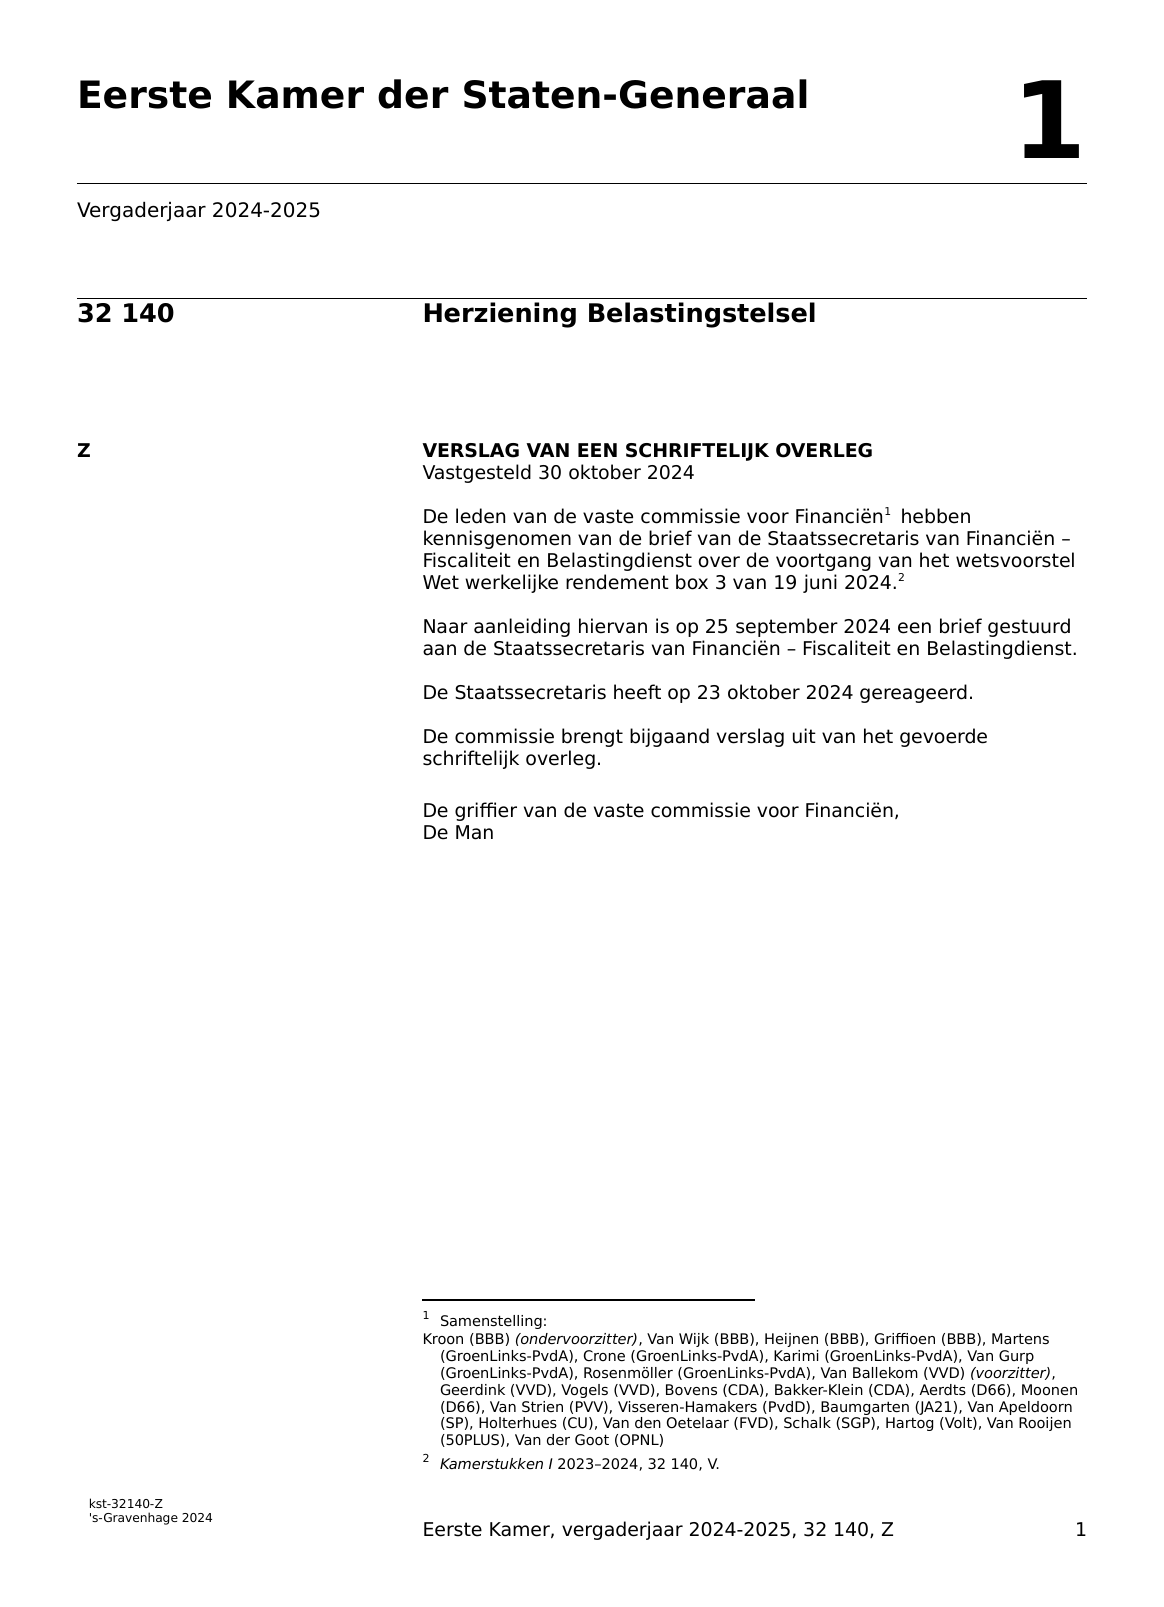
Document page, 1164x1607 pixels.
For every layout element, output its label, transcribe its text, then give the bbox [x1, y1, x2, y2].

text Kroon (BBB) (ondervoorzitter), Van Wijk (BBB), Heijnen (BBB), Griffioen (BBB), Martens (GroenLinks-PvdA), Crone (GroenLinks-PvdA), Karimi (GroenLinks-PvdA), Van Gurp (GroenLinks-PvdA), Rosenmöller (GroenLinks-PvdA), Van Ballekom (VVD) (voorzitter), Geerdink (VVD), Vogels (VVD), Bovens (CDA), Bakker-Klein (CDA), Aerdts (D66), Moonen (D66), Van Strien (PVV), Visseren-Hamakers (PvdD), Baumgarten (JA21), Van Apeldoorn (SP), Holterhues (CU), Van den Oetelaar (FVD), Schalk (SGP), Hartog (Volt), Van Rooijen (50PLUS), Van der Goot (OPNL) [422, 1331, 1087, 1449]
table_header Eerste Kamer der Staten-Generaal [77, 59, 886, 183]
text De Staatssecretaris heeft op 23 oktober 2024 gereageerd. [422, 682, 1087, 704]
subtitle 32 140 Herziening Belastingstelsel [77, 299, 1087, 329]
text kst-32140-Z [88, 1497, 323, 1511]
table_cell Vergaderjaar 2024-2025 [77, 184, 1087, 298]
text De commissie brengt bijgaand verslag uit van het gevoerde schriftelijk overleg. [422, 726, 1087, 770]
table_header 1 [886, 59, 1087, 183]
text Kamerstukken I 2023–2024, 32 140, V. [422, 1452, 1087, 1474]
text 's-Gravenhage 2024 [88, 1511, 323, 1525]
text De leden van de vaste commissie voor Financiën hebben kennisgenomen van de brief van de Staatssecretaris van Financiën – Fiscaliteit en Belastingdienst over de voortgang van het wetsvoorstel Wet werkelijke rendement box 3 van 19 juni 2024. [422, 506, 1087, 594]
text Samenstelling: [422, 1309, 1087, 1331]
text De griffier van de vaste commissie voor Financiën, De Man [422, 800, 1087, 844]
text Vastgesteld 30 oktober 2024 [422, 462, 1087, 484]
subtitle Z VERSLAG VAN EEN SCHRIFTELIJK OVERLEG [77, 440, 1087, 462]
text Naar aanleiding hiervan is op 25 september 2024 een brief gestuurd aan de Staatssecretaris van Financiën – Fiscaliteit en Belastingdienst. [422, 616, 1087, 660]
